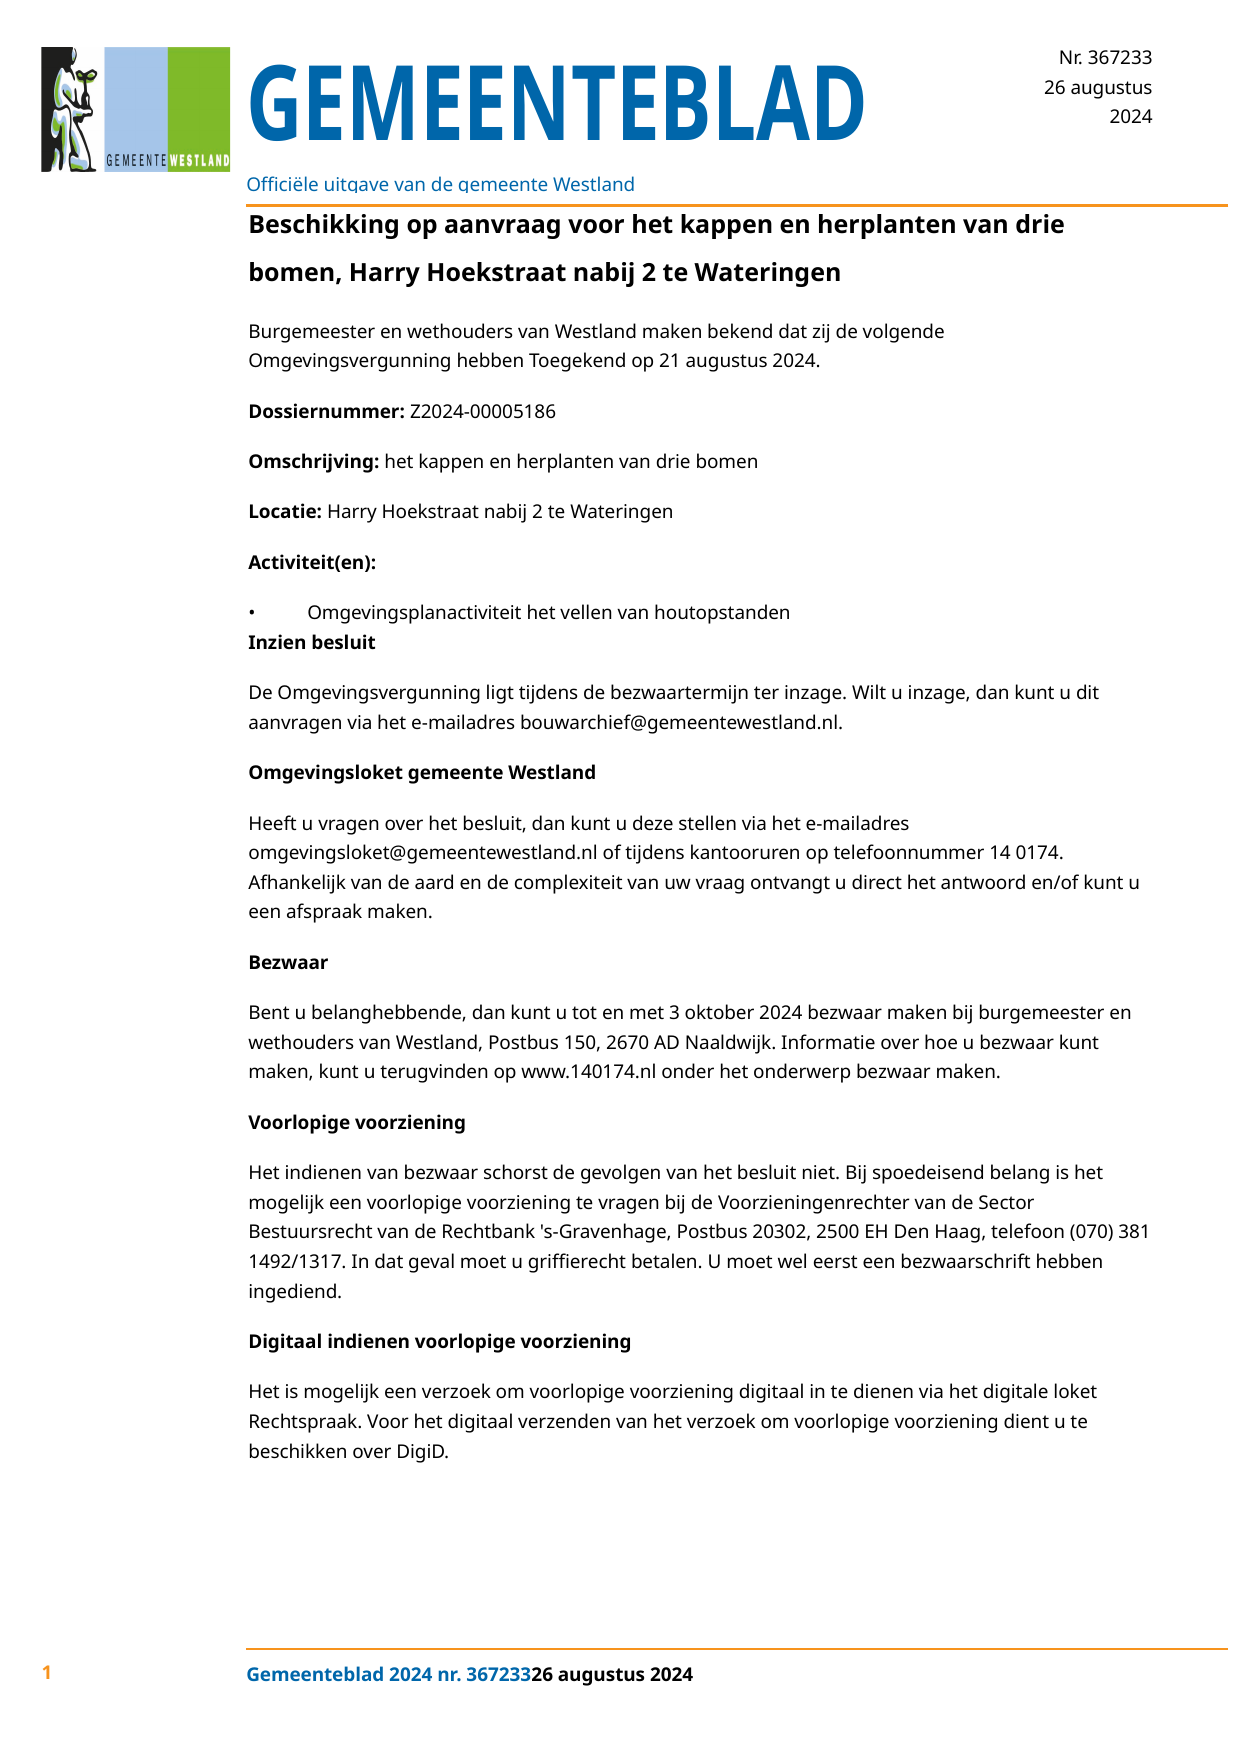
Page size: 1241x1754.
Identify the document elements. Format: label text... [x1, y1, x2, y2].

text Het is mogelijk een verzoek om voorlopige voorziening digitaal in te dienen via het digitale loket Rechtspraak. Voor het digitaal verzenden van het verzoek om voorlopige voorziening dient u te beschikken over DigiD. [248, 1379, 1152, 1464]
text Bent u belanghebbende, dan kunt u tot en met 3 oktober 2024 bezwaar maken bij burgemeester en wethouders van Westland, Postbus 150, 2670 AD Naaldwijk. Informatie over hoe u bezwaar kunt maken, kunt u terugvinden op www.140174.nl onder het onderwerp bezwaar maken. [248, 999, 1152, 1084]
text Omschrijving: het kappen en herplanten van drie bomen [248, 448, 1152, 474]
text Voorlopige voorziening [248, 1109, 1152, 1135]
picture [41, 47, 231, 172]
text Locatie: Harry Hoekstraat nabij 2 te Wateringen [248, 499, 1152, 524]
text Omgevingsloket gemeente Westland [248, 759, 1152, 785]
text Het indienen van bezwaar schorst de gevolgen van het besluit niet. Bij spoedeisend belang is het mogelijk een voorlopige voorziening te vragen bij de Voorzieningenrechter van de Sector Bestuursrecht van de Rechtbank 's-Gravenhage, Postbus 20302, 2500 EH Den Haag, telefoon (070) 381 1492/1317. In dat geval moet u griffierecht betalen. U moet wel eerst een bezwaarschrift hebben ingediend. [248, 1159, 1152, 1304]
text Inzien besluit [248, 629, 1152, 655]
text Bezwaar [248, 949, 1152, 975]
text Activiteit(en): [248, 549, 1152, 575]
text Dossiernummer: Z2024-00005186 [248, 398, 1152, 424]
text Burgemeester en wethouders van Westland maken bekend dat zij de volgende Omgevingsvergunning hebben Toegekend op 21 augustus 2024. [248, 318, 1152, 373]
text De Omgevingsvergunning ligt tijdens de bezwaartermijn ter inzage. Wilt u inzage, dan kunt u dit aanvragen via het e-mailadres bouwarchief@gemeentewestland.nl. [248, 679, 1152, 735]
text Beschikking op aanvraag voor het kappen en herplanten van drie bomen, Harry Hoekstraat nabij 2 te Wateringen [248, 207, 1152, 288]
text Heeft u vragen over het besluit, dan kunt u deze stellen via het e-mailadres omgevingsloket@gemeentewestland.nl of tijdens kantooruren op telefoonnummer 14 0174. Afhankelijk van de aard en de complexiteit van uw vraag ontvangt u direct het antwoord en/of kunt u een afspraak maken. [248, 810, 1152, 924]
text Digitaal indienen voorlopige voorziening [248, 1328, 1152, 1354]
list Omgevingsplanactiviteit het vellen van houtopstanden [248, 599, 1152, 625]
